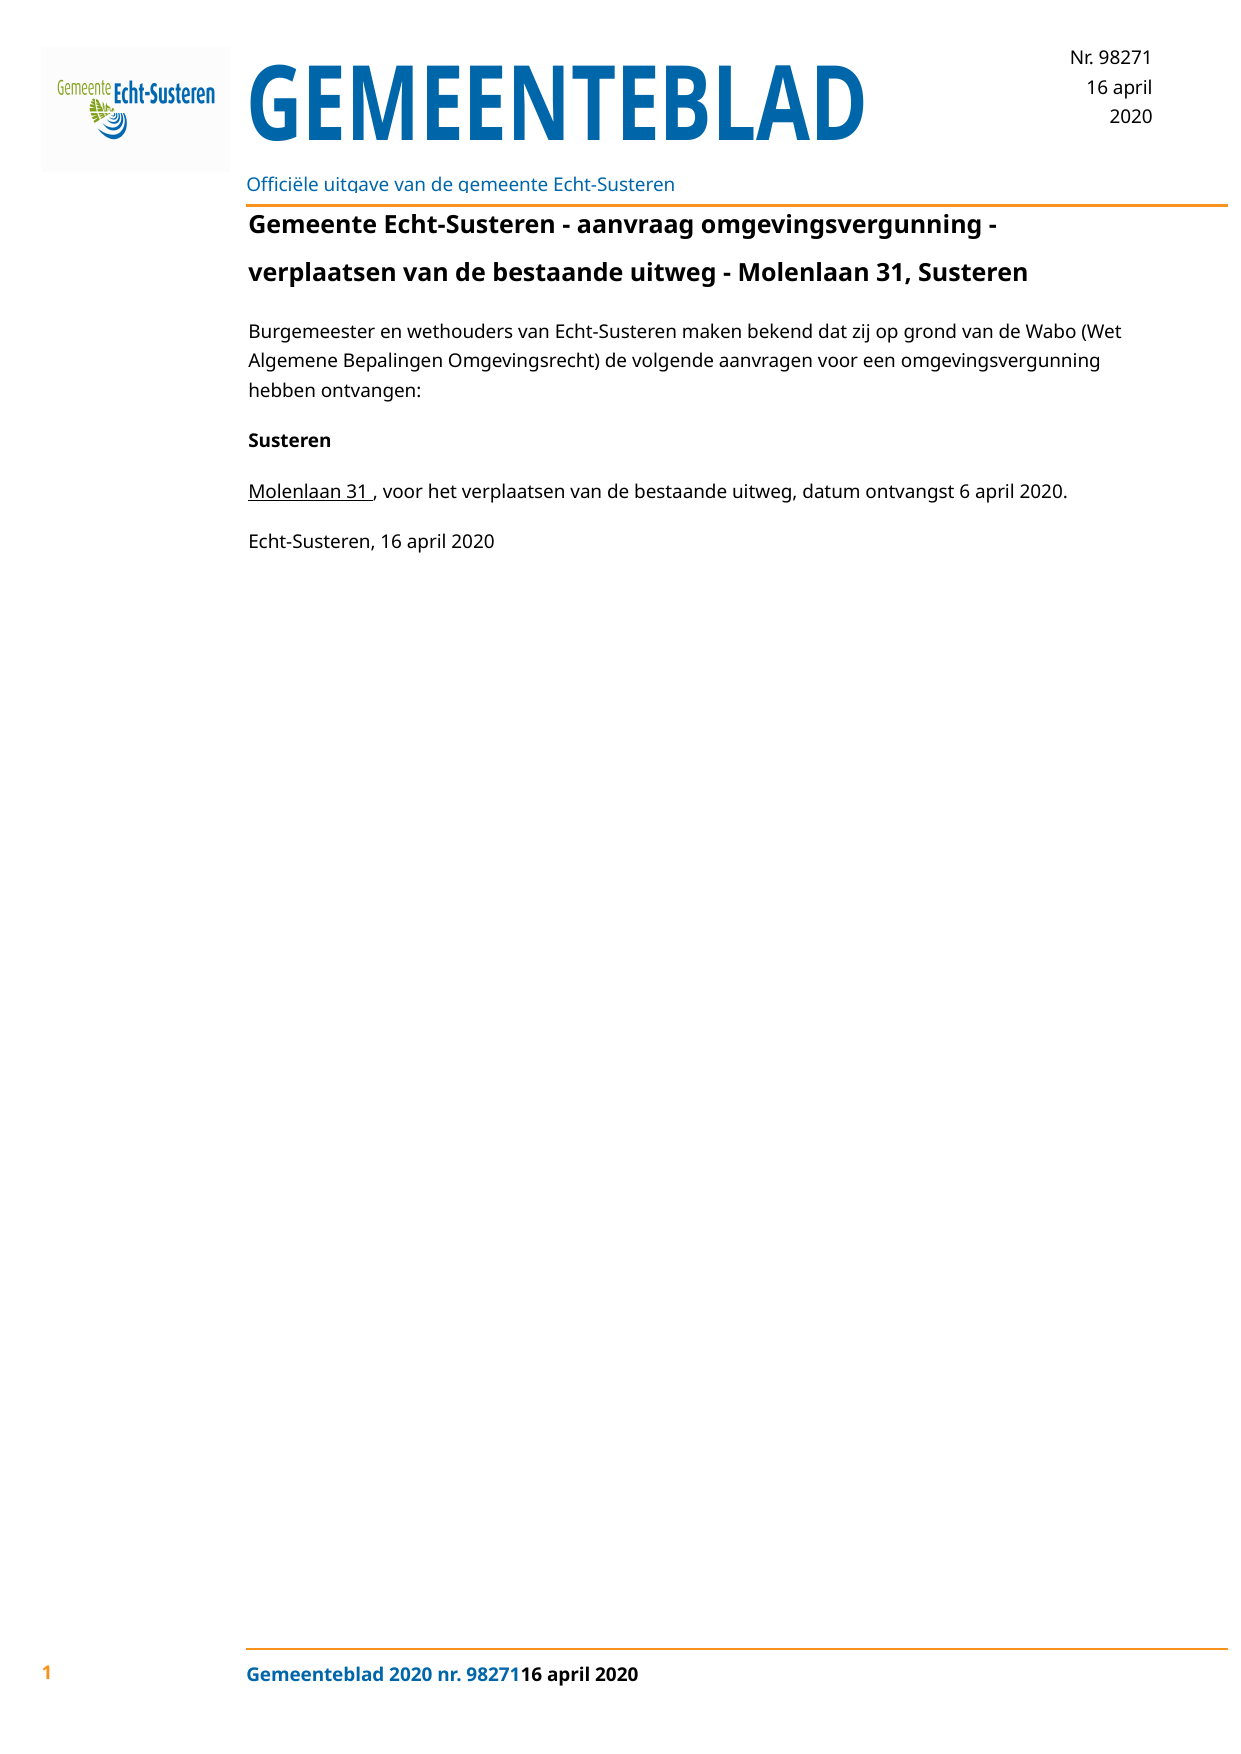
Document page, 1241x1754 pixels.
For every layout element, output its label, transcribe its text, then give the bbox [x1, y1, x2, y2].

text Echt-Susteren, 16 april 2020 [248, 528, 1152, 554]
text Susteren [248, 427, 1152, 453]
picture [41, 47, 231, 172]
text Gemeente Echt-Susteren - aanvraag omgevingsvergunning - verplaatsen van de bestaande uitweg - Molenlaan 31, Susteren [248, 207, 1152, 288]
text Burgemeester en wethouders van Echt-Susteren maken bekend dat zij op grond van de Wabo (Wet Algemene Bepalingen Omgevingsrecht) de volgende aanvragen voor een omgevingsvergunning hebben ontvangen: [248, 318, 1152, 403]
text Molenlaan 31 , voor het verplaatsen van de bestaande uitweg, datum ontvangst 6 april 2020. [248, 478, 1152, 504]
